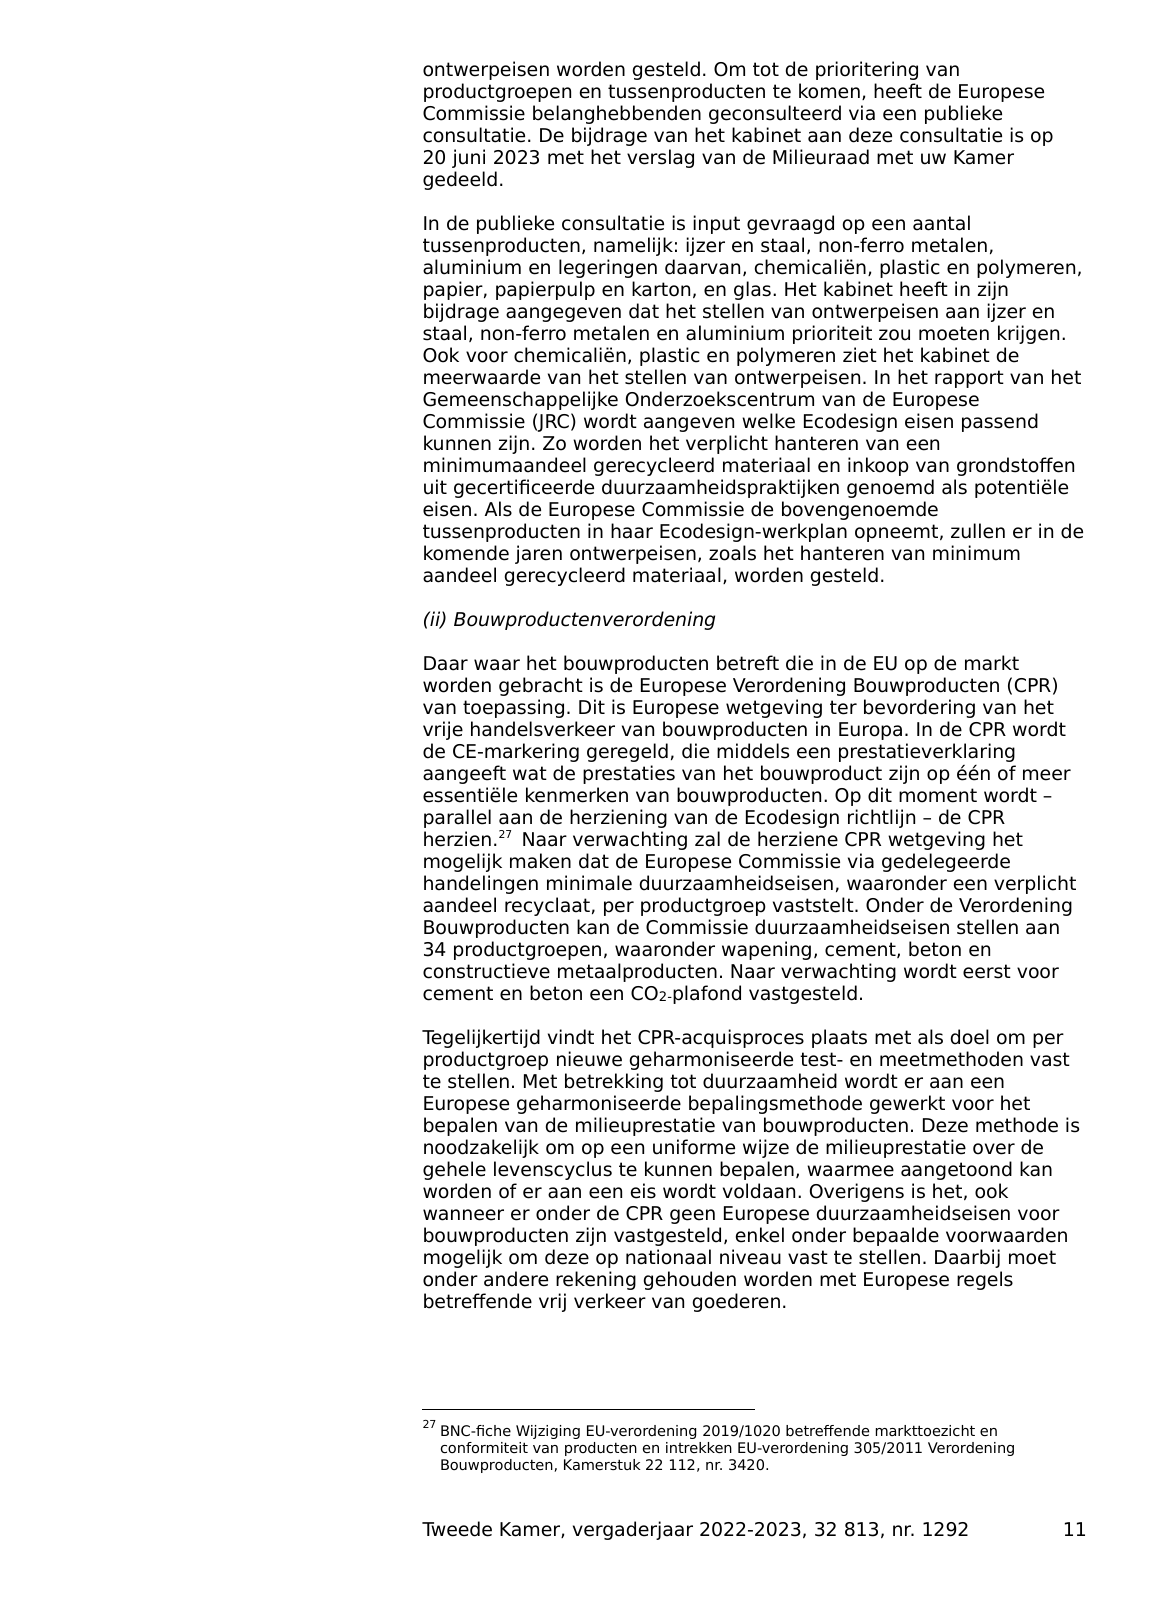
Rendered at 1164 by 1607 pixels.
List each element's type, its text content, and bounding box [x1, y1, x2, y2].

text Daar waar het bouwproducten betreft die in de EU op de markt worden gebracht is de Europese Verordening Bouwproducten (CPR) van toepassing. Dit is Europese wetgeving ter bevordering van het vrije handelsverkeer van bouwproducten in Europa. In de CPR wordt de CE-markering geregeld, die middels een prestatieverklaring aangeeft wat de prestaties van het bouwproduct zijn op één of meer essentiële kenmerken van bouwproducten. Op dit moment wordt – parallel aan de herziening van de Ecodesign richtlijn – de CPR herzien. Naar verwachting zal de herziene CPR wetgeving het mogelijk maken dat de Europese Commissie via gedelegeerde handelingen minimale duurzaamheidseisen, waaronder een verplicht aandeel recyclaat, per productgroep vaststelt. Onder de Verordening Bouwproducten kan de Commissie duurzaamheidseisen stellen aan 34 productgroepen, waaronder wapening, cement, beton en constructieve metaalproducten. Naar verwachting wordt eerst voor cement en beton een CO2-plafond vastgesteld. [422, 653, 1087, 1005]
text BNC-fiche Wijziging EU-verordening 2019/1020 betreffende markttoezicht en conformiteit van producten en intrekken EU-verordening 305/2011 Verordening Bouwproducten, Kamerstuk 22 112, nr. 3420. [422, 1418, 1087, 1474]
text In de publieke consultatie is input gevraagd op een aantal tussenproducten, namelijk: ijzer en staal, non-ferro metalen, aluminium en legeringen daarvan, chemicaliën, plastic en polymeren, papier, papierpulp en karton, en glas. Het kabinet heeft in zijn bijdrage aangegeven dat het stellen van ontwerpeisen aan ijzer en staal, non-ferro metalen en aluminium prioriteit zou moeten krijgen. Ook voor chemicaliën, plastic en polymeren ziet het kabinet de meerwaarde van het stellen van ontwerpeisen. In het rapport van het Gemeenschappelijke Onderzoekscentrum van de Europese Commissie (JRC) wordt aangeven welke Ecodesign eisen passend kunnen zijn. Zo worden het verplicht hanteren van een minimumaandeel gerecycleerd materiaal en inkoop van grondstoffen uit gecertificeerde duurzaamheidspraktijken genoemd als potentiële eisen. Als de Europese Commissie de bovengenoemde tussenproducten in haar Ecodesign-werkplan opneemt, zullen er in de komende jaren ontwerpeisen, zoals het hanteren van minimum aandeel gerecycleerd materiaal, worden gesteld. [422, 213, 1087, 587]
subtitle (ii) Bouwproductenverordening [422, 609, 1087, 631]
text ontwerpeisen worden gesteld. Om tot de prioritering van productgroepen en tussenproducten te komen, heeft de Europese Commissie belanghebbenden geconsulteerd via een publieke consultatie. De bijdrage van het kabinet aan deze consultatie is op 20 juni 2023 met het verslag van de Milieuraad met uw Kamer gedeeld. [422, 59, 1087, 191]
text Tegelijkertijd vindt het CPR-acquisproces plaats met als doel om per productgroep nieuwe geharmoniseerde test- en meetmethoden vast te stellen. Met betrekking tot duurzaamheid wordt er aan een Europese geharmoniseerde bepalingsmethode gewerkt voor het bepalen van de milieuprestatie van bouwproducten. Deze methode is noodzakelijk om op een uniforme wijze de milieuprestatie over de gehele levenscyclus te kunnen bepalen, waarmee aangetoond kan worden of er aan een eis wordt voldaan. Overigens is het, ook wanneer er onder de CPR geen Europese duurzaamheidseisen voor bouwproducten zijn vastgesteld, enkel onder bepaalde voorwaarden mogelijk om deze op nationaal niveau vast te stellen. Daarbij moet onder andere rekening gehouden worden met Europese regels betreffende vrij verkeer van goederen. [422, 1027, 1087, 1313]
